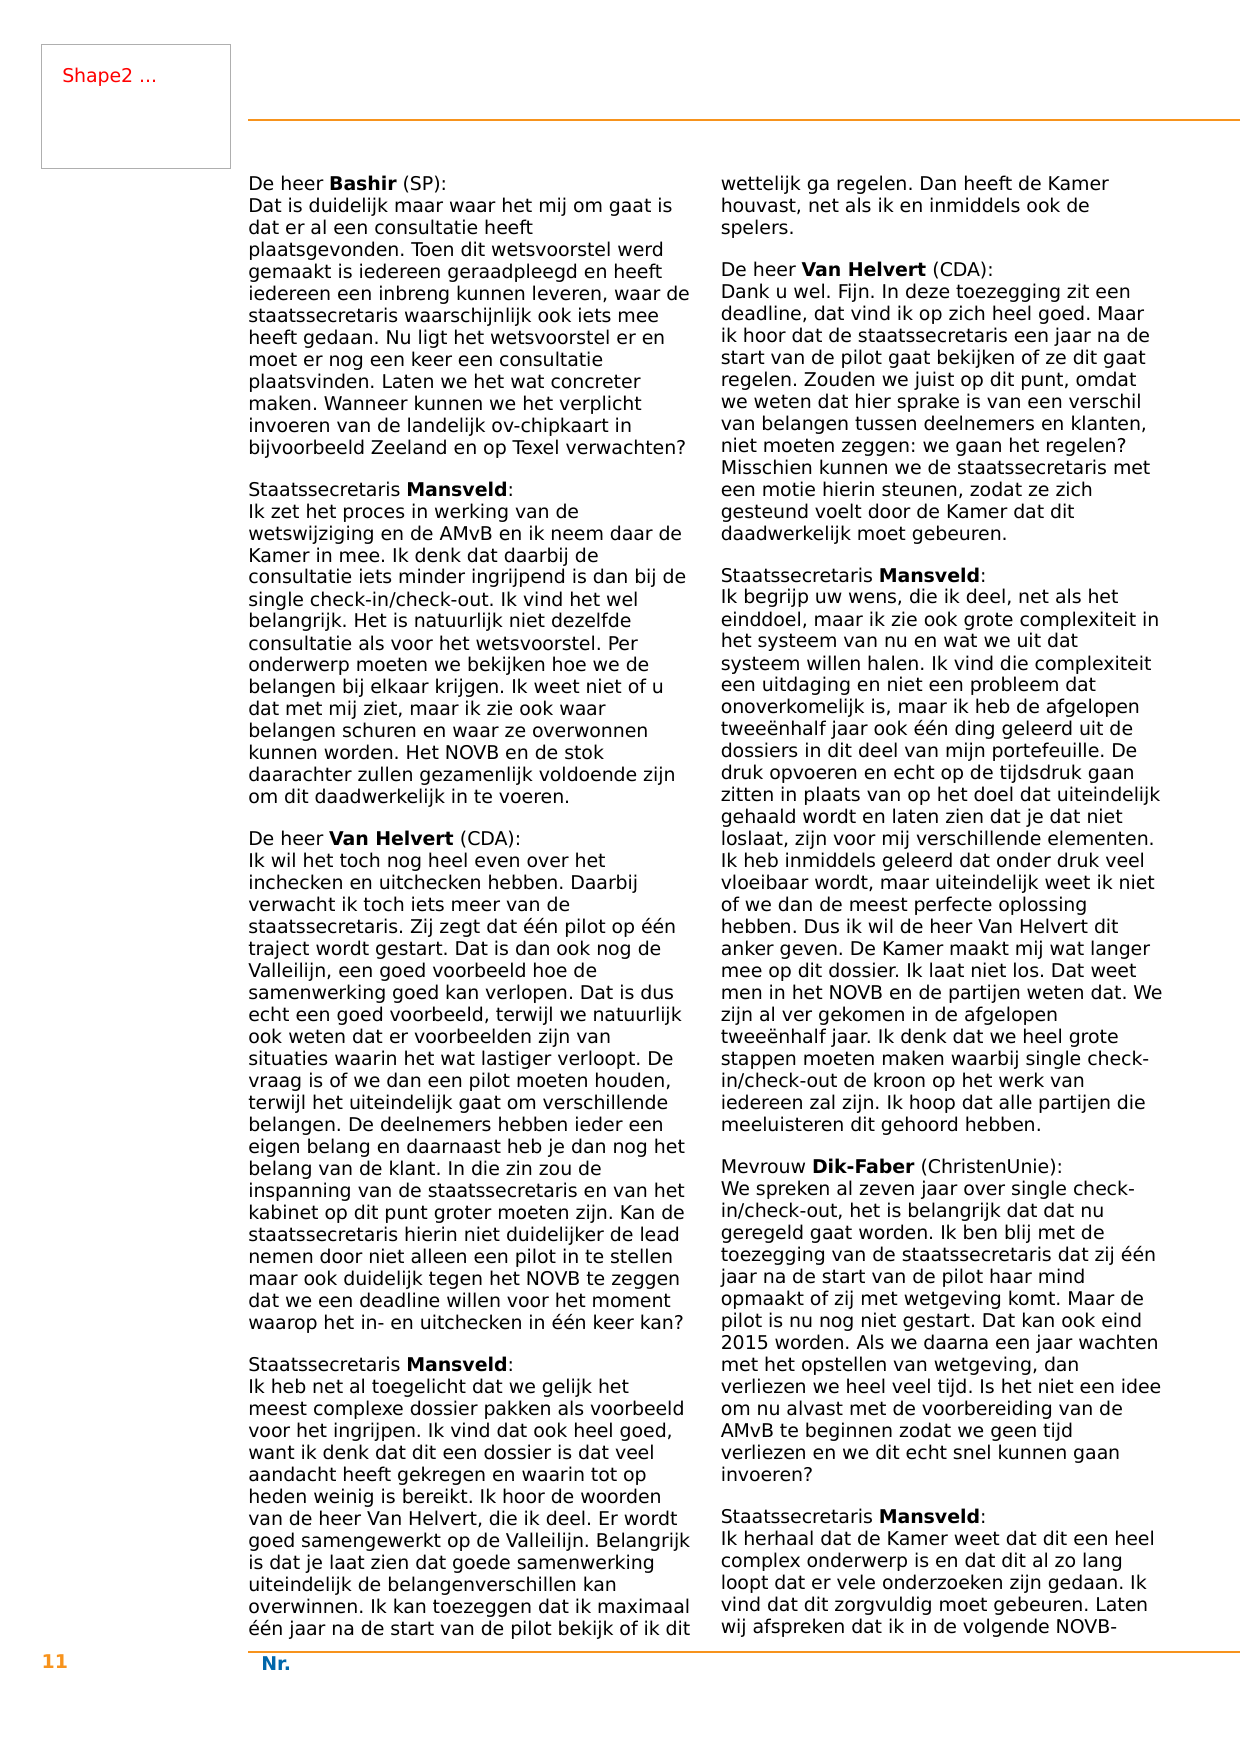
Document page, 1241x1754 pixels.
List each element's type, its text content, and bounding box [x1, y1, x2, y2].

text De heer Bashir (SP): [248, 173, 691, 195]
text Dat is duidelijk maar waar het mij om gaat is dat er al een consultatie heeft plaatsgevonden. Toen dit wetsvoorstel werd gemaakt is iedereen geraadpleegd en heeft iedereen een inbreng kunnen leveren, waar de staatssecretaris waarschijnlijk ook iets mee heeft gedaan. Nu ligt het wetsvoorstel er en moet er nog een keer een consultatie plaatsvinden. Laten we het wat concreter maken. Wanneer kunnen we het verplicht invoeren van de landelijk ov-chipkaart in bijvoorbeeld Zeeland en op Texel verwachten? [248, 195, 691, 458]
text Staatssecretaris Mansveld: [721, 564, 1163, 586]
text De heer Van Helvert (CDA): [721, 259, 1163, 281]
text Ik heb net al toegelicht dat we gelijk het meest complexe dossier pakken als voorbeeld voor het ingrijpen. Ik vind dat ook heel goed, want ik denk dat dit een dossier is dat veel aandacht heeft gekregen en waarin tot op heden weinig is bereikt. Ik hoor de woorden van de heer Van Helvert, die ik deel. Er wordt goed samengewerkt op de Valleilijn. Belangrijk is dat je laat zien dat goede samenwerking uiteindelijk de belangenverschillen kan overwinnen. Ik kan toezeggen dat ik maximaal één jaar na de start van de pilot bekijk of ik dit [248, 1376, 691, 1639]
text We spreken al zeven jaar over single check-in/check-out, het is belangrijk dat dat nu geregeld gaat worden. Ik ben blij met de toezegging van de staatssecretaris dat zij één jaar na de start van de pilot haar mind opmaakt of zij met wetgeving komt. Maar de pilot is nu nog niet gestart. Dat kan ook eind 2015 worden. Als we daarna een jaar wachten met het opstellen van wetgeving, dan verliezen we heel veel tijd. Is het niet een idee om nu alvast met de voorbereiding van de AMvB te beginnen zodat we geen tijd verliezen en we dit echt snel kunnen gaan invoeren? [721, 1178, 1163, 1486]
text De heer Van Helvert (CDA): [248, 828, 691, 850]
text Ik herhaal dat de Kamer weet dat dit een heel complex onderwerp is en dat dit al zo lang loopt dat er vele onderzoeken zijn gedaan. Ik vind dat dit zorgvuldig moet gebeuren. Laten wij afspreken dat ik in de volgende NOVB- [721, 1528, 1163, 1637]
text Mevrouw Dik-Faber (ChristenUnie): [721, 1156, 1163, 1178]
text Dank u wel. Fijn. In deze toezegging zit een deadline, dat vind ik op zich heel goed. Maar ik hoor dat de staatssecretaris een jaar na de start van de pilot gaat bekijken of ze dit gaat regelen. Zouden we juist op dit punt, omdat we weten dat hier sprake is van een verschil van belangen tussen deelnemers en klanten, niet moeten zeggen: we gaan het regelen? Misschien kunnen we de staatssecretaris met een motie hierin steunen, zodat ze zich gesteund voelt door de Kamer dat dit daadwerkelijk moet gebeuren. [721, 281, 1163, 544]
text Staatssecretaris Mansveld: [248, 478, 691, 501]
text Staatssecretaris Mansveld: [721, 1506, 1163, 1528]
text Ik begrijp uw wens, die ik deel, net als het einddoel, maar ik zie ook grote complexiteit in het systeem van nu en wat we uit dat systeem willen halen. Ik vind die complexiteit een uitdaging en niet een probleem dat onoverkomelijk is, maar ik heb de afgelopen tweeënhalf jaar ook één ding geleerd uit de dossiers in dit deel van mijn portefeuille. De druk opvoeren en echt op de tijdsdruk gaan zitten in plaats van op het doel dat uiteindelijk gehaald wordt en laten zien dat je dat niet loslaat, zijn voor mij verschillende elementen. Ik heb inmiddels geleerd dat onder druk veel vloeibaar wordt, maar uiteindelijk weet ik niet of we dan de meest perfecte oplossing hebben. Dus ik wil de heer Van Helvert dit anker geven. De Kamer maakt mij wat langer mee op dit dossier. Ik laat niet los. Dat weet men in het NOVB en de partijen weten dat. We zijn al ver gekomen in de afgelopen tweeënhalf jaar. Ik denk dat we heel grote stappen moeten maken waarbij single check-in/check-out de kroon op het werk van iedereen zal zijn. Ik hoop dat alle partijen die meeluisteren dit gehoord hebben. [721, 586, 1163, 1136]
text Staatssecretaris Mansveld: [248, 1354, 691, 1376]
text wettelijk ga regelen. Dan heeft de Kamer houvast, net als ik en inmiddels ook de spelers. [721, 173, 1163, 239]
text Ik zet het proces in werking van de wetswijziging en de AMvB en ik neem daar de Kamer in mee. Ik denk dat daarbij de consultatie iets minder ingrijpend is dan bij de single check-in/check-out. Ik vind het wel belangrijk. Het is natuurlijk niet dezelfde consultatie als voor het wetsvoorstel. Per onderwerp moeten we bekijken hoe we de belangen bij elkaar krijgen. Ik weet niet of u dat met mij ziet, maar ik zie ook waar belangen schuren en waar ze overwonnen kunnen worden. Het NOVB en de stok daarachter zullen gezamenlijk voldoende zijn om dit daadwerkelijk in te voeren. [248, 501, 691, 808]
text Ik wil het toch nog heel even over het inchecken en uitchecken hebben. Daarbij verwacht ik toch iets meer van de staatssecretaris. Zij zegt dat één pilot op één traject wordt gestart. Dat is dan ook nog de Valleilijn, een goed voorbeeld hoe de samenwerking goed kan verlopen. Dat is dus echt een goed voorbeeld, terwijl we natuurlijk ook weten dat er voorbeelden zijn van situaties waarin het wat lastiger verloopt. De vraag is of we dan een pilot moeten houden, terwijl het uiteindelijk gaat om verschillende belangen. De deelnemers hebben ieder een eigen belang en daarnaast heb je dan nog het belang van de klant. In die zin zou de inspanning van de staatssecretaris en van het kabinet op dit punt groter moeten zijn. Kan de staatssecretaris hierin niet duidelijker de lead nemen door niet alleen een pilot in te stellen maar ook duidelijk tegen het NOVB te zeggen dat we een deadline willen voor het moment waarop het in- en uitchecken in één keer kan? [248, 850, 691, 1334]
